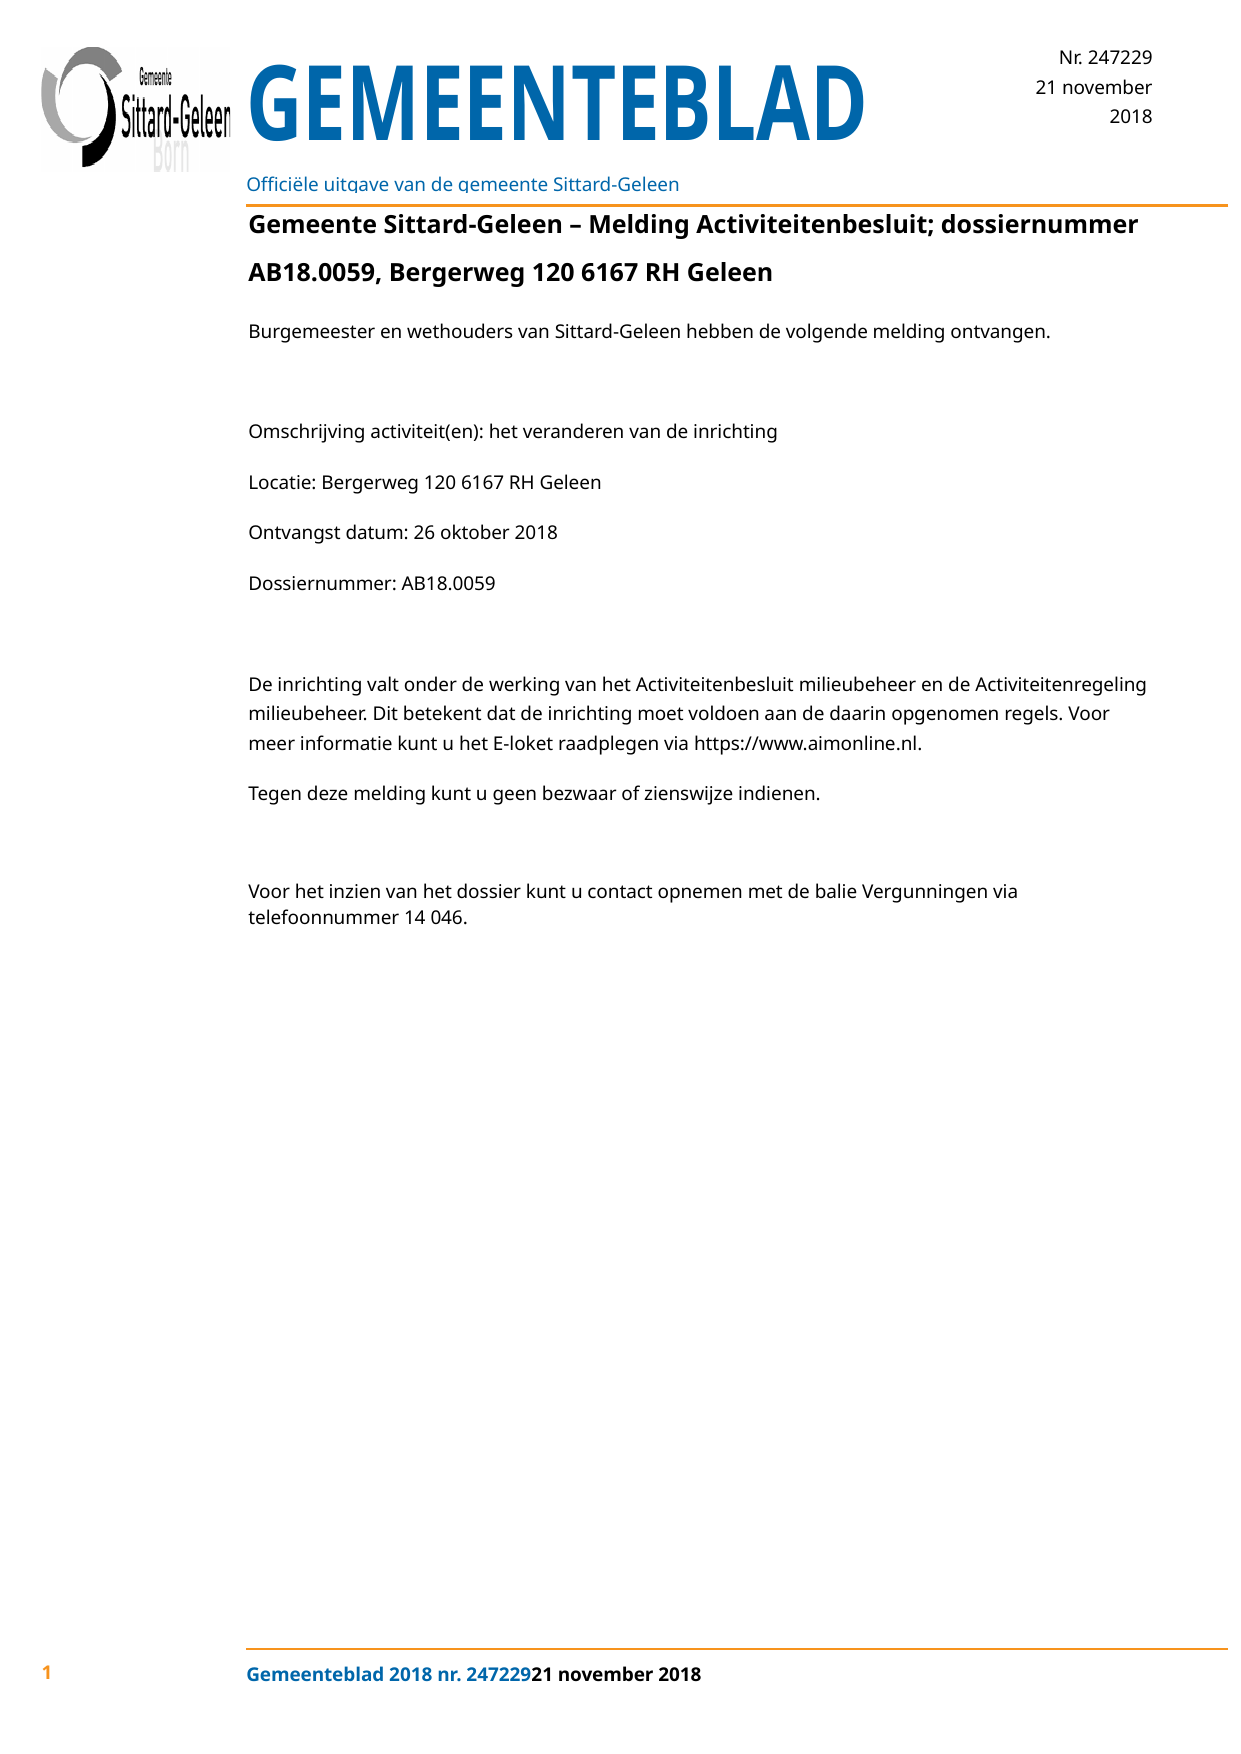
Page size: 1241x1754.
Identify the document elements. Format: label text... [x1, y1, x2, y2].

text Locatie: Bergerweg 120 6167 RH Geleen [248, 469, 1152, 495]
text Tegen deze melding kunt u geen bezwaar of zienswijze indienen. [248, 780, 1152, 806]
text Gemeente Sittard-Geleen – Melding Activiteitenbesluit; dossiernummer AB18.0059, Bergerweg 120 6167 RH Geleen [248, 207, 1152, 288]
picture [41, 47, 231, 172]
text Ontvangst datum: 26 oktober 2018 [248, 519, 1152, 545]
text Omschrijving activiteit(en): het veranderen van de inrichting [248, 419, 1152, 444]
text Burgemeester en wethouders van Sittard-Geleen hebben de volgende melding ontvangen. [248, 318, 1152, 344]
text De inrichting valt onder de werking van het Activiteitenbesluit milieubeheer en de Activiteitenregeling milieubeheer. Dit betekent dat de inrichting moet voldoen aan de daarin opgenomen regels. Voor meer informatie kunt u het E-loket raadplegen via https://www.aimonline.nl. [248, 671, 1152, 756]
text Voor het inzien van het dossier kunt u contact opnemen met de balie Vergunningen via telefoonnummer 14 046. [248, 879, 1152, 930]
text Dossiernummer: AB18.0059 [248, 570, 1152, 596]
